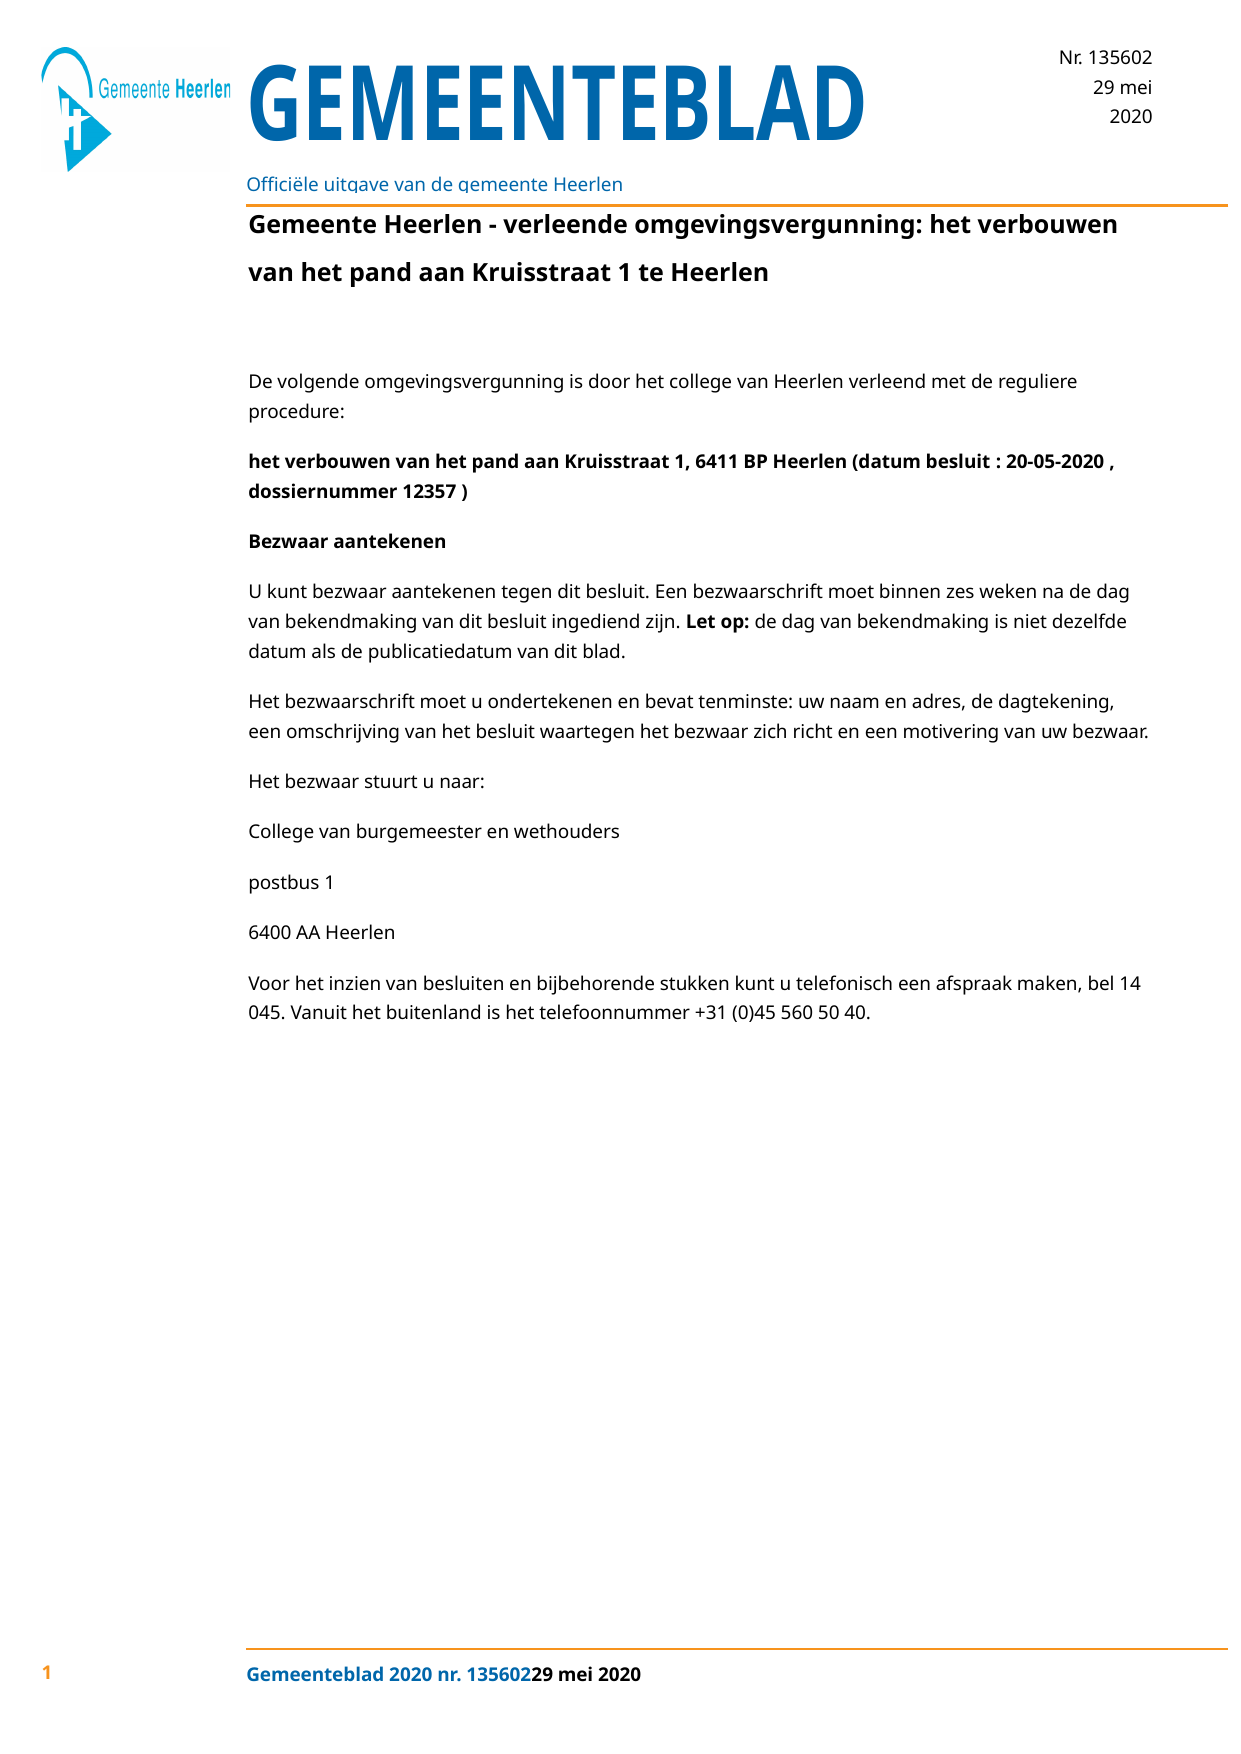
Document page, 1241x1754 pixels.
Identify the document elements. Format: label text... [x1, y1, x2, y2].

text U kunt bezwaar aantekenen tegen dit besluit. Een bezwaarschrift moet binnen zes weken na de dag van bekendmaking van dit besluit ingediend zijn. Let op: de dag van bekendmaking is niet dezelfde datum als de publicatiedatum van dit blad. [248, 579, 1152, 664]
text Het bezwaar stuurt u naar: [248, 768, 1152, 794]
text Het bezwaarschrift moet u ondertekenen en bevat tenminste: uw naam en adres, de dagtekening, een omschrijving van het besluit waartegen het bezwaar zich richt en een motivering van uw bezwaar. [248, 688, 1152, 744]
text De volgende omgevingsvergunning is door het college van Heerlen verleend met de reguliere procedure: [248, 368, 1152, 424]
picture [41, 47, 231, 172]
text Bezwaar aantekenen [248, 528, 1152, 554]
text postbus 1 [248, 869, 1152, 895]
text 6400 AA Heerlen [248, 919, 1152, 945]
text Gemeente Heerlen - verleende omgevingsvergunning: het verbouwen van het pand aan Kruisstraat 1 te Heerlen [248, 207, 1152, 288]
text Voor het inzien van besluiten en bijbehorende stukken kunt u telefonisch een afspraak maken, bel 14 045. Vanuit het buitenland is het telefoonnummer +31 (0)45 560 50 40. [248, 970, 1152, 1025]
picture [41, 47, 59, 70]
text het verbouwen van het pand aan Kruisstraat 1, 6411 BP Heerlen (datum besluit : 20-05-2020 , dossiernummer 12357 ) [248, 448, 1152, 504]
text College van burgemeester en wethouders [248, 819, 1152, 844]
